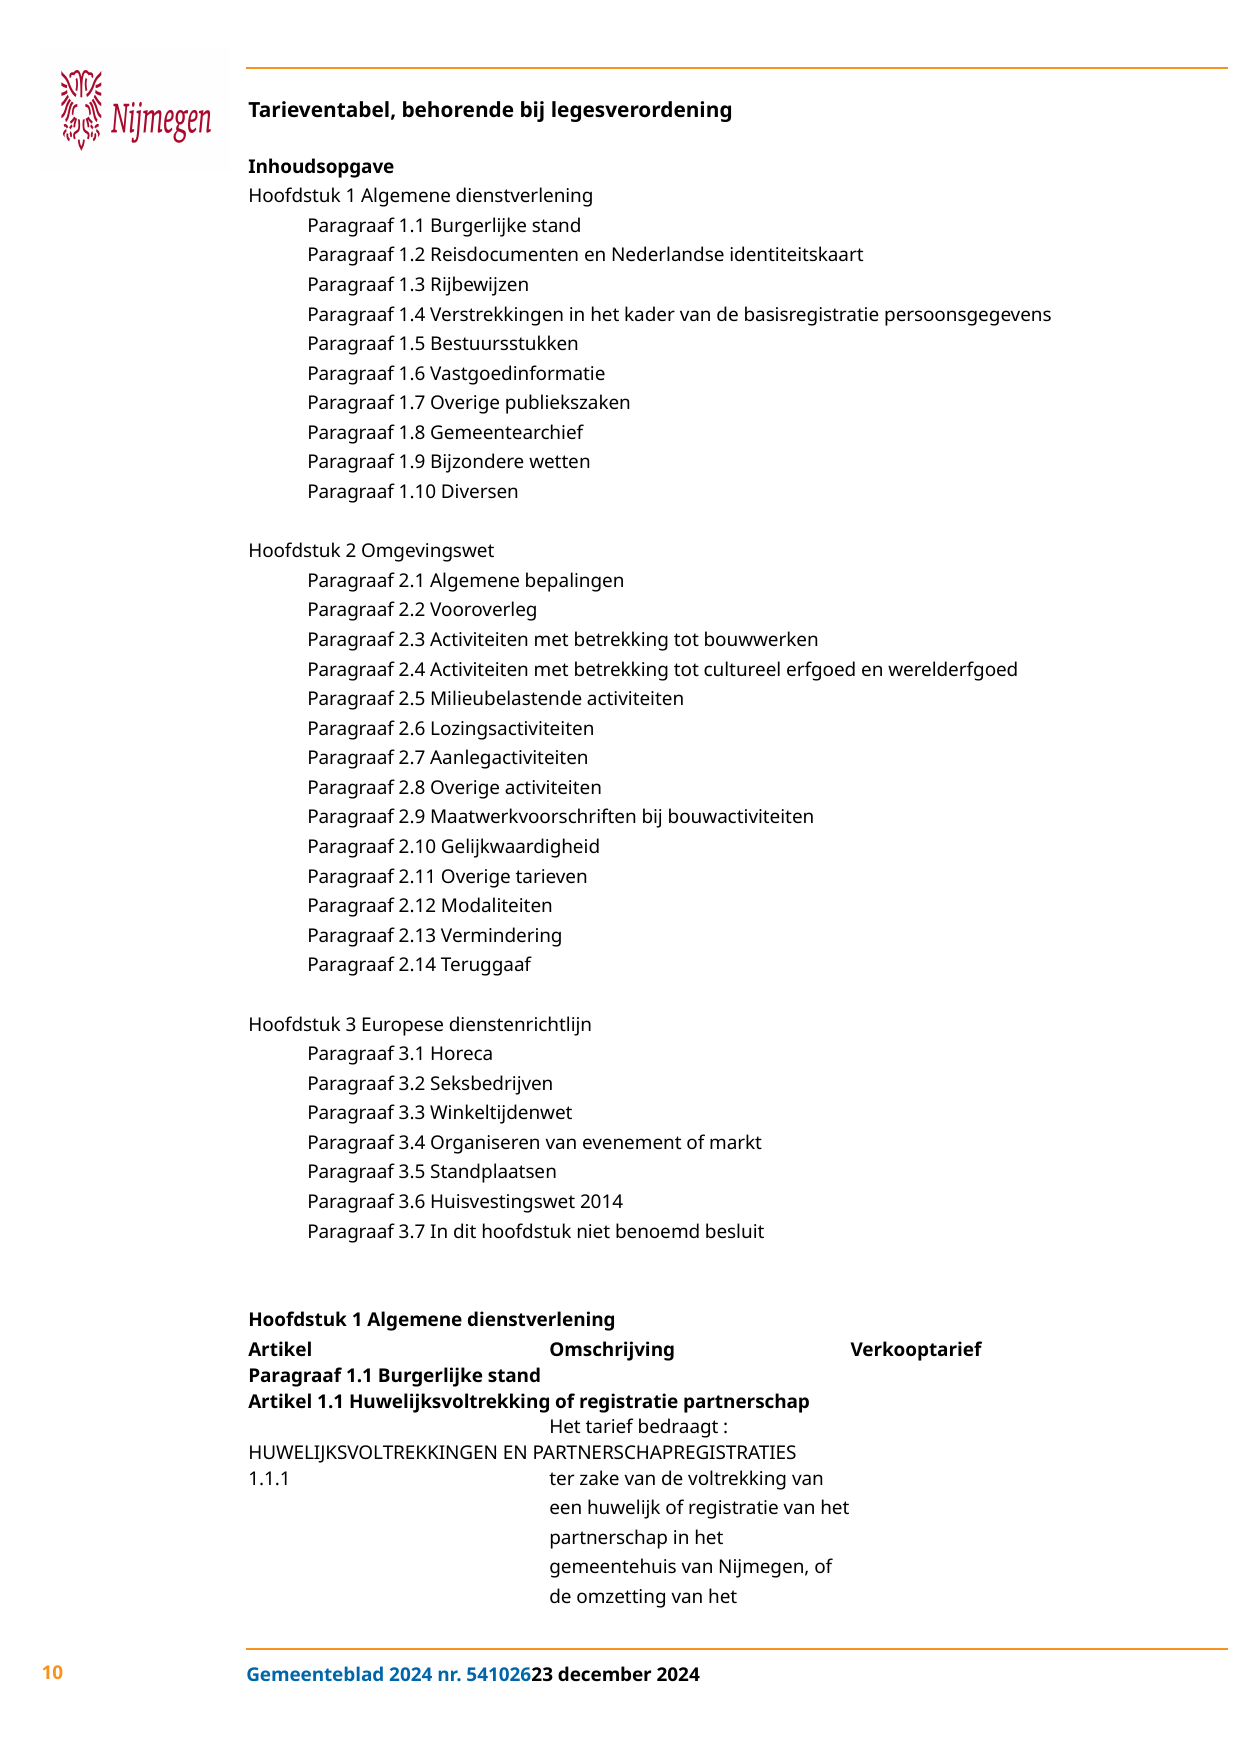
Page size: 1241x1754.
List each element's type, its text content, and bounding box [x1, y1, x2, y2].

table_cell Artikel 1.1 Huwelijksvoltrekking of registratie partnerschap [248, 1388, 1152, 1413]
list Paragraaf 1.4 Verstrekkingen in het kader van de basisregistratie persoonsgegevens [248, 301, 1152, 327]
list Paragraaf 2.3 Activiteiten met betrekking tot bouwwerken [248, 626, 1152, 652]
table_header Artikel [248, 1336, 549, 1362]
list Paragraaf 1.9 Bijzondere wetten [248, 449, 1152, 474]
list Paragraaf 1.6 Vastgoedinformatie [248, 360, 1152, 386]
table_cell Het tarief bedraagt : [549, 1414, 850, 1439]
table_header Omschrijving [549, 1336, 850, 1362]
list Paragraaf 1.5 Bestuursstukken [248, 330, 1152, 356]
text Hoofdstuk 1 Algemene dienstverlening [248, 1307, 1152, 1332]
list Paragraaf 3.1 Horeca [248, 1040, 1152, 1066]
text Hoofdstuk 3 Europese dienstenrichtlijn [248, 1011, 1152, 1037]
list Paragraaf 2.2 Vooroverleg [248, 597, 1152, 622]
table_cell HUWELIJKSVOLTREKKINGEN EN PARTNERSCHAPREGISTRATIES [248, 1439, 1152, 1465]
list Paragraaf 3.7 In dit hoofdstuk niet benoemd besluit [248, 1218, 1152, 1244]
list Paragraaf 2.6 Lozingsactiviteiten [248, 715, 1152, 741]
text Hoofdstuk 1 Algemene dienstverlening [248, 182, 1152, 208]
text Hoofdstuk 2 Omgevingswet [248, 537, 1152, 563]
list Paragraaf 2.11 Overige tarieven [248, 863, 1152, 889]
list Paragraaf 2.10 Gelijkwaardigheid [248, 833, 1152, 859]
table_cell [248, 1414, 549, 1439]
table_cell [850, 1465, 1152, 1609]
text Tarieventabel, behorende bij legesverordening [248, 95, 1152, 123]
list Paragraaf 2.5 Milieubelastende activiteiten [248, 685, 1152, 711]
table_cell ter zake van de voltrekking van een huwelijk of registratie van het partnerschap in het gemeentehuis van Nijmegen, of de omzetting van het [549, 1465, 850, 1609]
list Paragraaf 3.6 Huisvestingswet 2014 [248, 1188, 1152, 1214]
list Paragraaf 2.13 Vermindering [248, 922, 1152, 948]
list Paragraaf 2.8 Overige activiteiten [248, 774, 1152, 800]
picture [41, 47, 231, 172]
table_header Verkooptarief [850, 1336, 1152, 1362]
list Paragraaf 1.8 Gemeentearchief [248, 419, 1152, 445]
table_cell [850, 1414, 1152, 1439]
list Paragraaf 2.1 Algemene bepalingen [248, 567, 1152, 593]
table_cell Paragraaf 1.1 Burgerlijke stand [248, 1362, 1152, 1388]
text Inhoudsopgave [248, 153, 1152, 179]
list Paragraaf 3.3 Winkeltijdenwet [248, 1099, 1152, 1125]
list Paragraaf 3.4 Organiseren van evenement of markt [248, 1129, 1152, 1155]
list Paragraaf 2.12 Modaliteiten [248, 892, 1152, 918]
table_cell 1.1.1 [248, 1465, 549, 1609]
list Paragraaf 1.2 Reisdocumenten en Nederlandse identiteitskaart [248, 242, 1152, 267]
list Paragraaf 2.9 Maatwerkvoorschriften bij bouwactiviteiten [248, 804, 1152, 829]
list Paragraaf 1.3 Rijbewijzen [248, 271, 1152, 297]
list Paragraaf 2.14 Teruggaaf [248, 952, 1152, 977]
list Paragraaf 3.5 Standplaatsen [248, 1159, 1152, 1184]
list Paragraaf 2.4 Activiteiten met betrekking tot cultureel erfgoed en werelderfgoed [248, 656, 1152, 682]
list Paragraaf 3.2 Seksbedrijven [248, 1070, 1152, 1096]
list Paragraaf 1.10 Diversen [248, 478, 1152, 504]
list Paragraaf 1.1 Burgerlijke stand [248, 212, 1152, 238]
list Paragraaf 2.7 Aanlegactiviteiten [248, 744, 1152, 770]
list Paragraaf 1.7 Overige publiekszaken [248, 389, 1152, 415]
